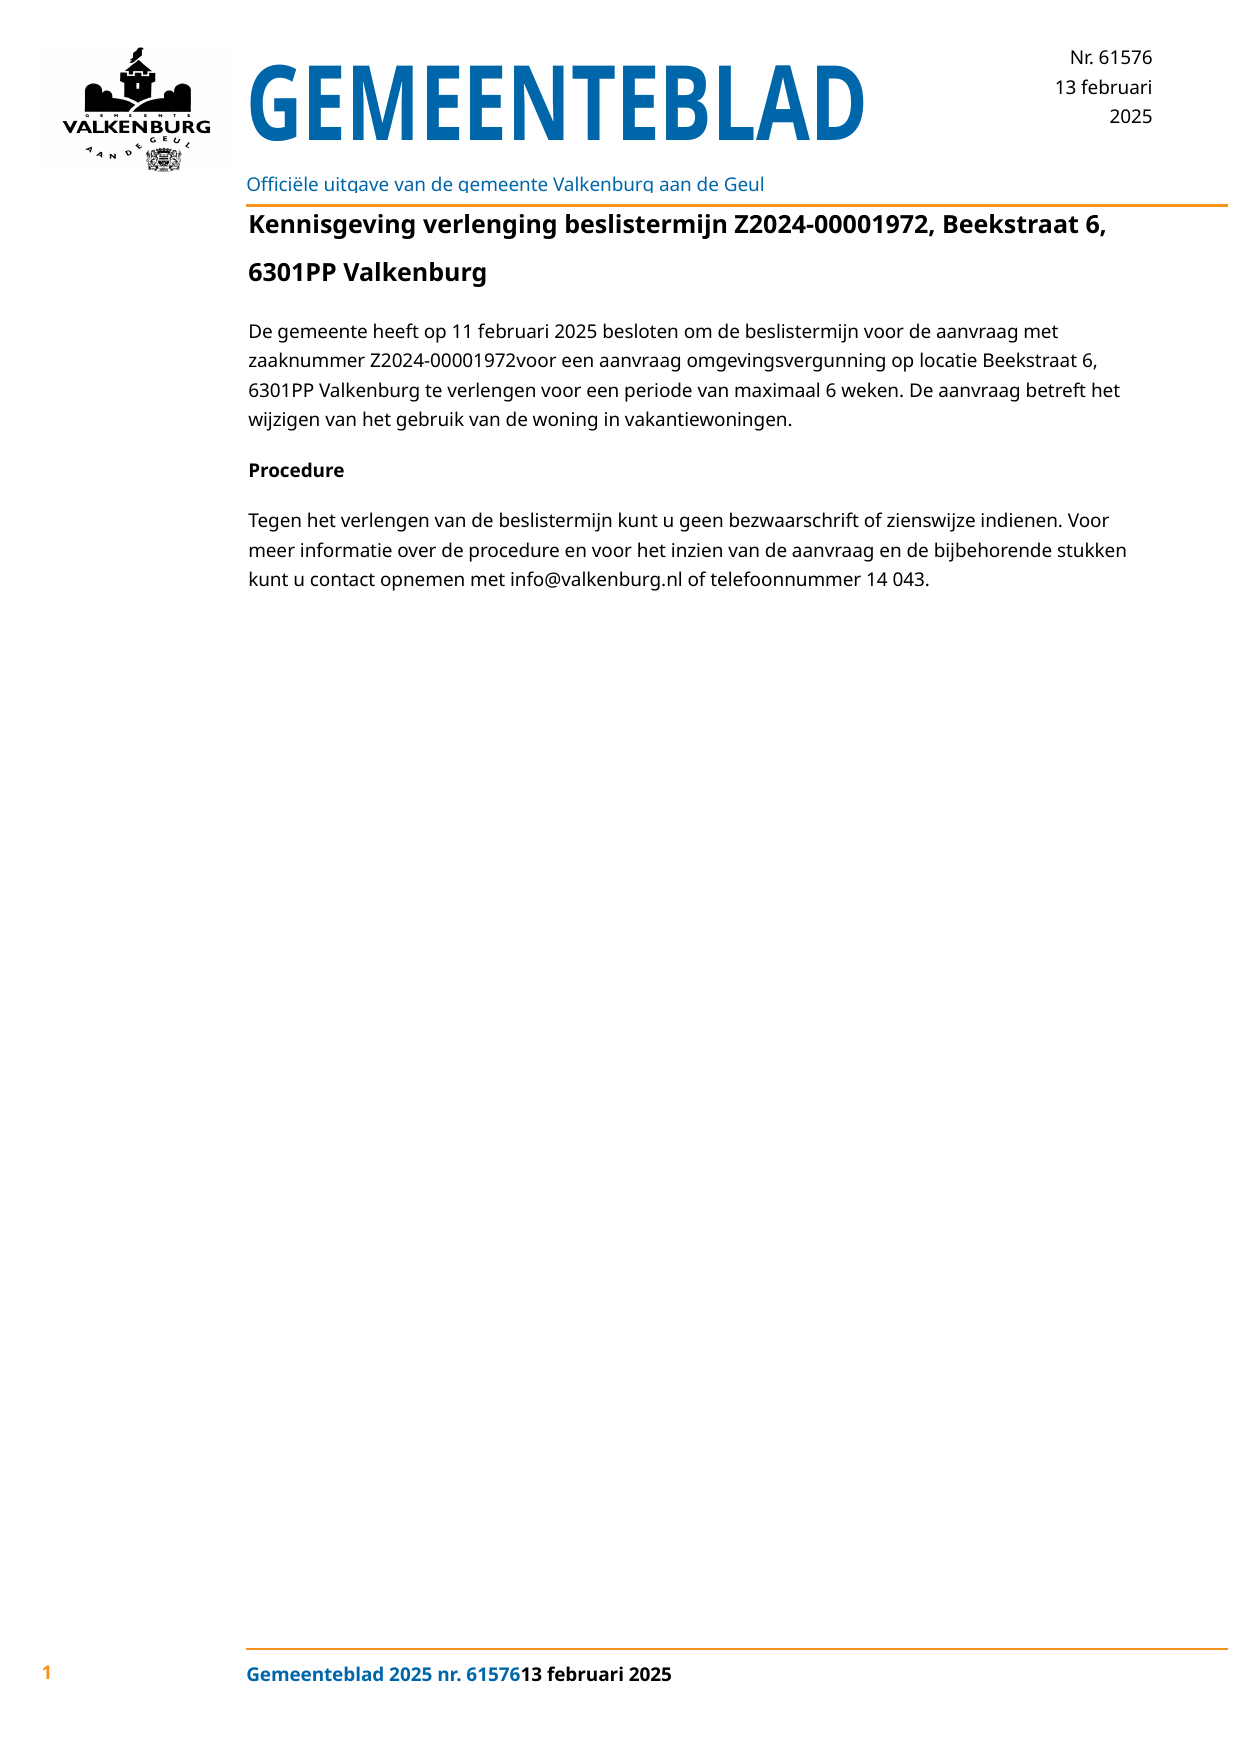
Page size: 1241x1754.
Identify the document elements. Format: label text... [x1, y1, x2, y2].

picture [41, 47, 231, 172]
text Procedure [248, 457, 1152, 483]
text Kennisgeving verlenging beslistermijn Z2024-00001972, Beekstraat 6, 6301PP Valkenburg [248, 207, 1152, 288]
text Tegen het verlengen van de beslistermijn kunt u geen bezwaarschrift of zienswijze indienen. Voor meer informatie over de procedure en voor het inzien van de aanvraag en de bijbehorende stukken kunt u contact opnemen met info@valkenburg.nl of telefoonnummer 14 043. [248, 507, 1152, 592]
text De gemeente heeft op 11 februari 2025 besloten om de beslistermijn voor de aanvraag met zaaknummer Z2024-00001972voor een aanvraag omgevingsvergunning op locatie Beekstraat 6, 6301PP Valkenburg te verlengen voor een periode van maximaal 6 weken. De aanvraag betreft het wijzigen van het gebruik van de woning in vakantiewoningen. [248, 318, 1152, 432]
